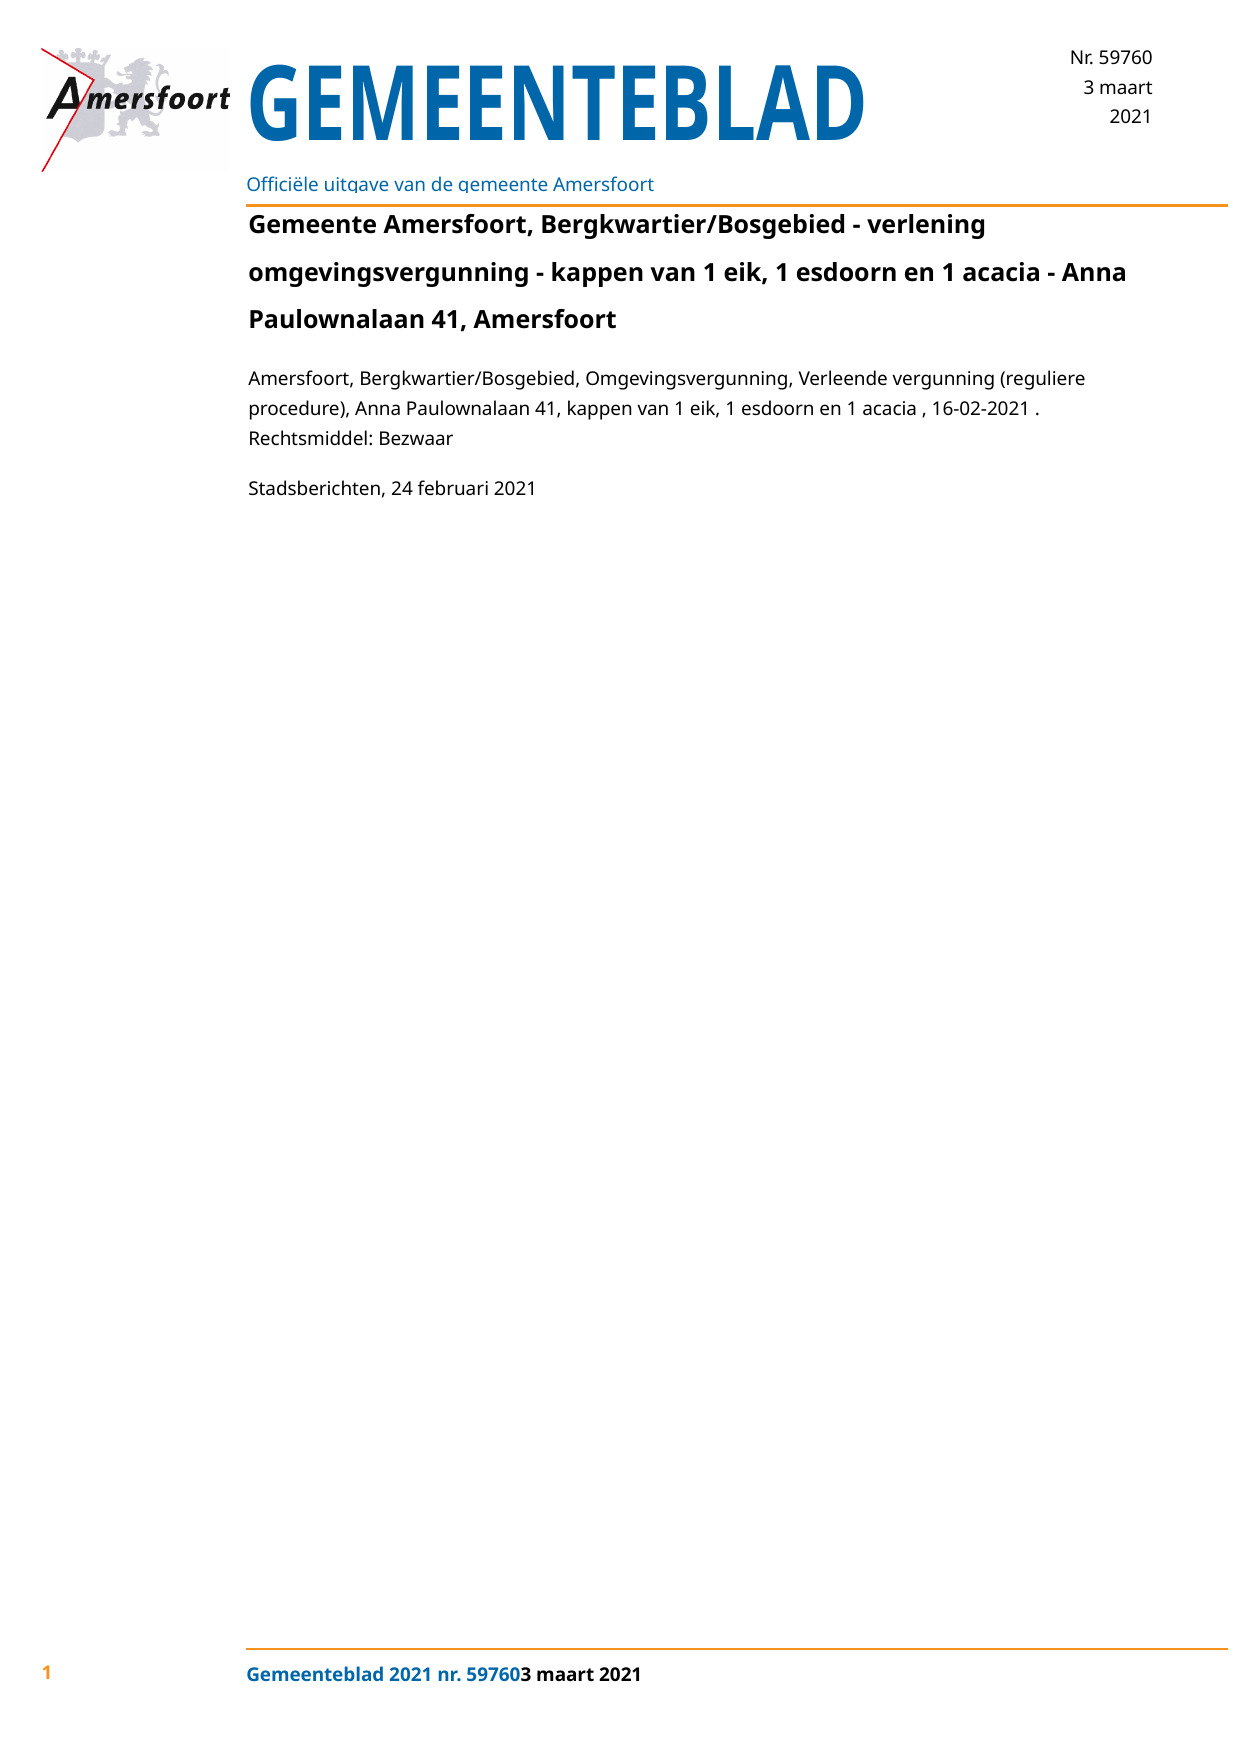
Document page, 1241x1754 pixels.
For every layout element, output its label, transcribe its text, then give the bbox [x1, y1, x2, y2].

picture [41, 47, 231, 172]
text Stadsberichten, 24 februari 2021 [248, 475, 1152, 501]
text Gemeente Amersfoort, Bergkwartier/Bosgebied - verlening omgevingsvergunning - kappen van 1 eik, 1 esdoorn en 1 acacia - Anna Paulownalaan 41, Amersfoort [248, 207, 1152, 336]
text Amersfoort, Bergkwartier/Bosgebied, Omgevingsvergunning, Verleende vergunning (reguliere procedure), Anna Paulownalaan 41, kappen van 1 eik, 1 esdoorn en 1 acacia , 16-02-2021 . Rechtsmiddel: Bezwaar [248, 366, 1152, 450]
